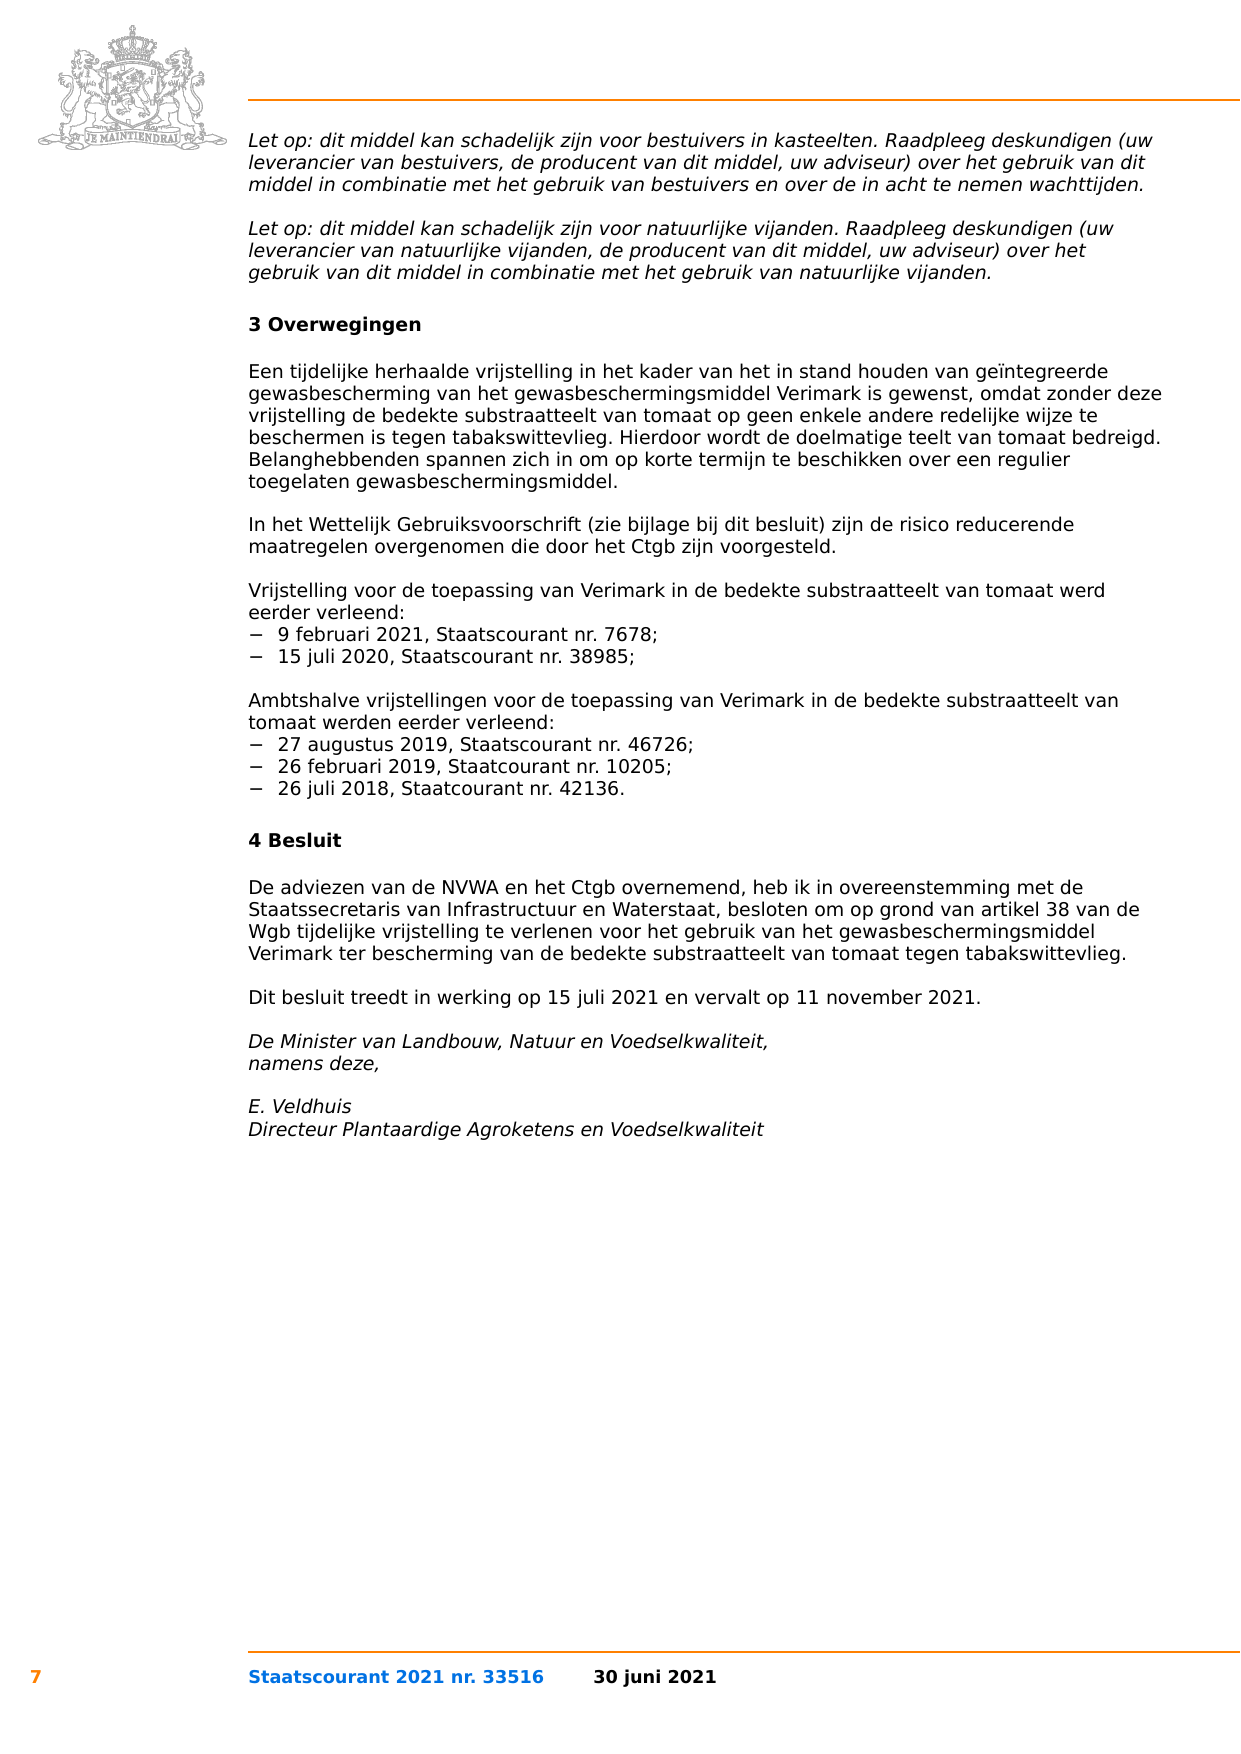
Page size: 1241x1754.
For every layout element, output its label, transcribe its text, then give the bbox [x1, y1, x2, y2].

text − 26 juli 2018, Staatcourant nr. 42136. [248, 778, 1163, 800]
text De adviezen van de NVWA en het Ctgb overnemend, heb ik in overeenstemming met de Staatssecretaris van Infrastructuur en Waterstaat, besloten om op grond van artikel 38 van de Wgb tijdelijke vrijstelling te verlenen voor het gebruik van het gewasbeschermingsmiddel Verimark ter bescherming van de bedekte substraatteelt van tomaat tegen tabakswittevlieg. [248, 877, 1163, 965]
text − 26 februari 2019, Staatcourant nr. 10205; [248, 756, 1163, 778]
text − 15 juli 2020, Staatscourant nr. 38985; [248, 646, 1163, 668]
subtitle 4 Besluit [248, 830, 1163, 852]
picture [38, 25, 227, 150]
text Ambtshalve vrijstellingen voor de toepassing van Verimark in de bedekte substraatteelt van tomaat werden eerder verleend: [248, 690, 1163, 734]
text In het Wettelijk Gebruiksvoorschrift (zie bijlage bij dit besluit) zijn de risico reducerende maatregelen overgenomen die door het Ctgb zijn voorgesteld. [248, 514, 1163, 558]
text Dit besluit treedt in werking op 15 juli 2021 en vervalt op 11 november 2021. [248, 987, 1163, 1009]
text Let op: dit middel kan schadelijk zijn voor bestuivers in kasteelten. Raadpleeg deskundigen (uw leverancier van bestuivers, de producent van dit middel, uw adviseur) over het gebruik van dit middel in combinatie met het gebruik van bestuivers en over de in acht te nemen wachttijden. [248, 130, 1163, 196]
text De Minister van Landbouw, Natuur en Voedselkwaliteit, namens deze, E. Veldhuis Directeur Plantaardige Agroketens en Voedselkwaliteit [248, 1031, 1163, 1140]
text Vrijstelling voor de toepassing van Verimark in de bedekte substraatteelt van tomaat werd eerder verleend: [248, 580, 1163, 624]
text − 9 februari 2021, Staatscourant nr. 7678; [248, 624, 1163, 646]
text Let op: dit middel kan schadelijk zijn voor natuurlijke vijanden. Raadpleeg deskundigen (uw leverancier van natuurlijke vijanden, de producent van dit middel, uw adviseur) over het gebruik van dit middel in combinatie met het gebruik van natuurlijke vijanden. [248, 218, 1163, 284]
text Een tijdelijke herhaalde vrijstelling in het kader van het in stand houden van geïntegreerde gewasbescherming van het gewasbeschermingsmiddel Verimark is gewenst, omdat zonder deze vrijstelling de bedekte substraatteelt van tomaat op geen enkele andere redelijke wijze te beschermen is tegen tabakswittevlieg. Hierdoor wordt de doelmatige teelt van tomaat bedreigd. Belanghebbenden spannen zich in om op korte termijn te beschikken over een regulier toegelaten gewasbeschermingsmiddel. [248, 361, 1163, 492]
subtitle 3 Overwegingen [248, 314, 1163, 336]
text − 27 augustus 2019, Staatscourant nr. 46726; [248, 734, 1163, 756]
